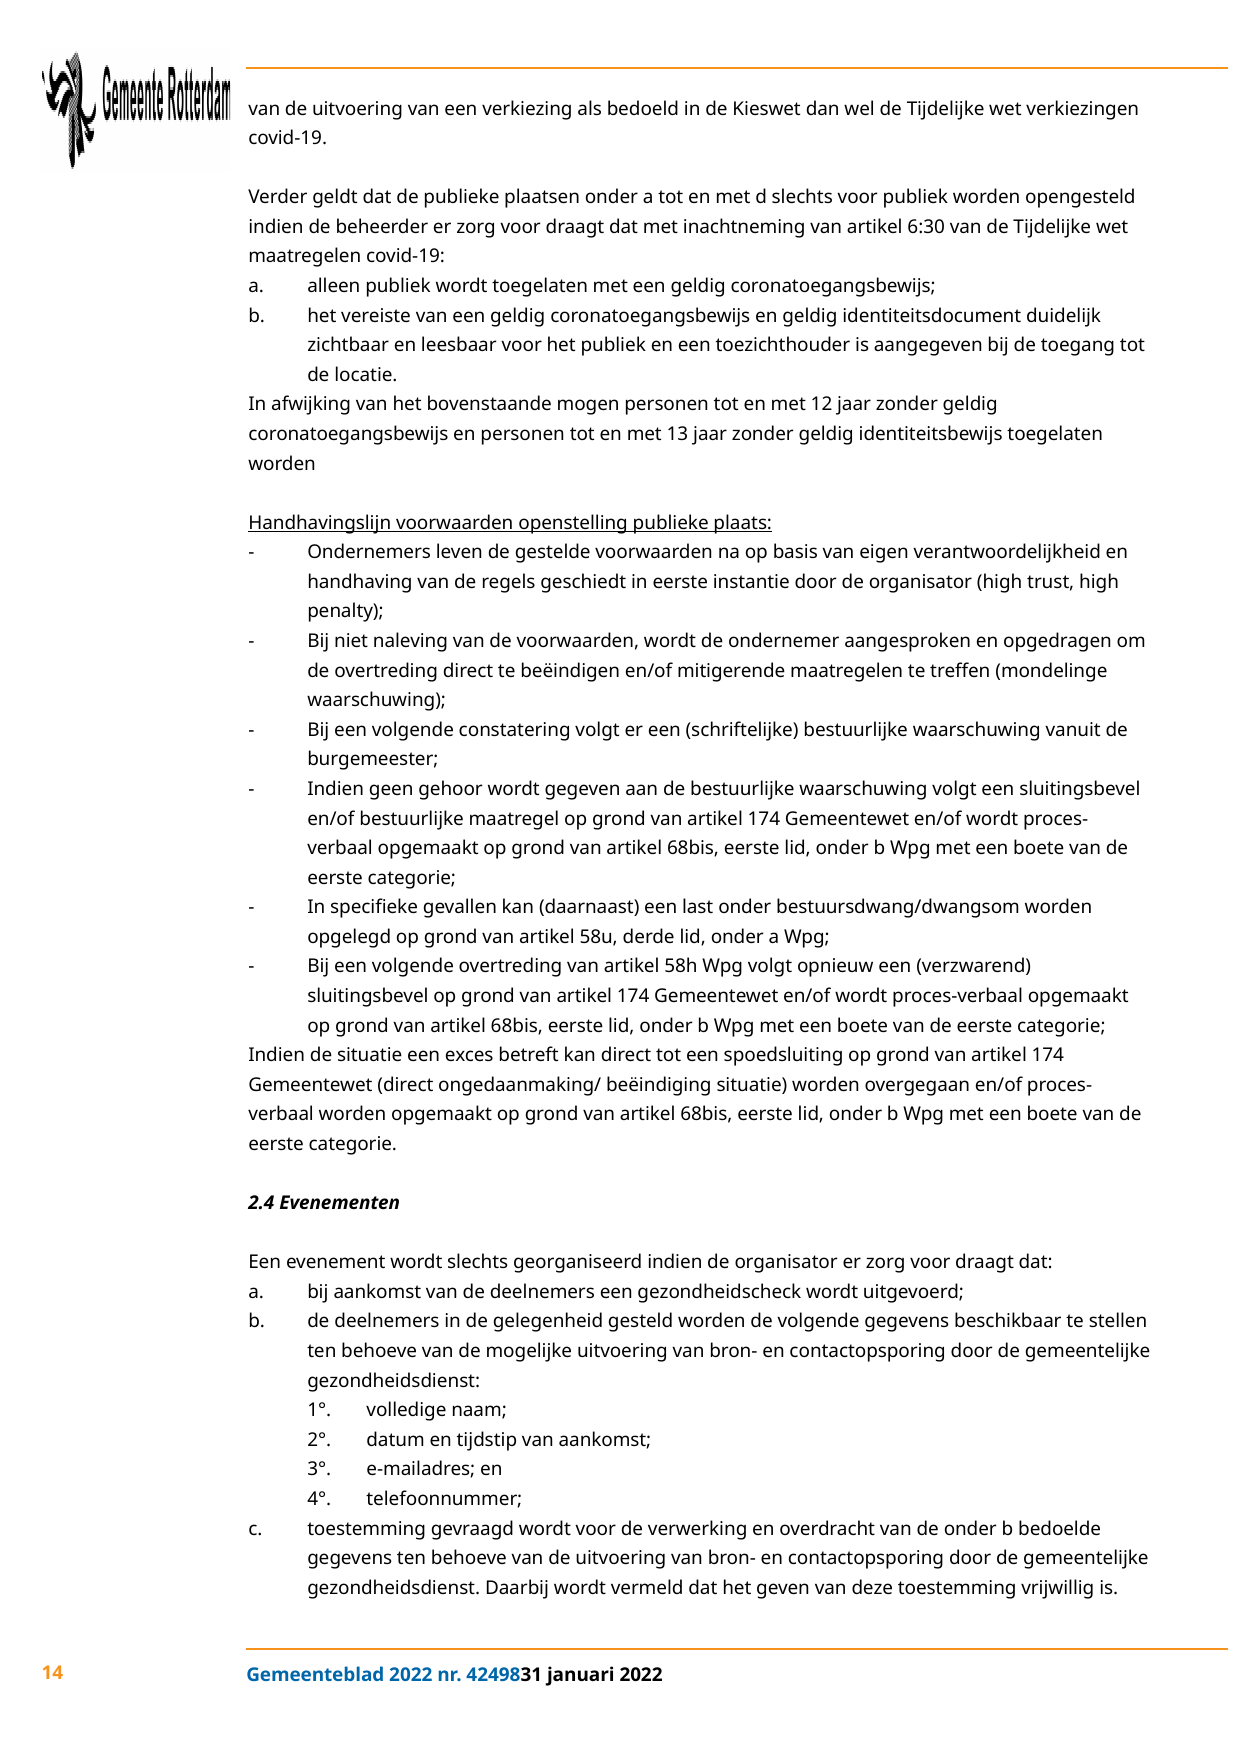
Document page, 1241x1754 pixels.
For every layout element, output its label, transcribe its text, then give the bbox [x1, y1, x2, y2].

list Indien geen gehoor wordt gegeven aan de bestuurlijke waarschuwing volgt een sluitingsbevel en/of bestuurlijke maatregel op grond van artikel 174 Gemeentewet en/of wordt proces-verbaal opgemaakt op grond van artikel 68bis, eerste lid, onder b Wpg met een boete van de eerste categorie; [248, 775, 1152, 890]
picture [41, 47, 231, 172]
list volledige naam; [307, 1396, 1152, 1422]
text Indien de situatie een exces betreft kan direct tot een spoedsluiting op grond van artikel 174 Gemeentewet (direct ongedaanmaking/ beëindiging situatie) worden overgegaan en/of proces-verbaal worden opgemaakt op grond van artikel 68bis, eerste lid, onder b Wpg met een boete van de eerste categorie. [248, 1041, 1152, 1156]
text 2.4 Evenementen [248, 1189, 1152, 1215]
text In afwijking van het bovenstaande mogen personen tot en met 12 jaar zonder geldig coronatoegangsbewijs en personen tot en met 13 jaar zonder geldig identiteitsbewijs toegelaten worden [248, 391, 1152, 476]
list toestemming gevraagd wordt voor de verwerking en overdracht van de onder b bedoelde gegevens ten behoeve van de uitvoering van bron- en contactopsporing door de gemeentelijke gezondheidsdienst. Daarbij wordt vermeld dat het geven van deze toestemming vrijwillig is. [248, 1515, 1152, 1600]
list datum en tijdstip van aankomst; [307, 1426, 1152, 1452]
text Handhavingslijn voorwaarden openstelling publieke plaats: [248, 509, 1152, 535]
list In specifieke gevallen kan (daarnaast) een last onder bestuursdwang/dwangsom worden opgelegd op grond van artikel 58u, derde lid, onder a Wpg; [248, 893, 1152, 949]
list Bij een volgende overtreding van artikel 58h Wpg volgt opnieuw een (verzwarend) sluitingsbevel op grond van artikel 174 Gemeentewet en/of wordt proces-verbaal opgemaakt op grond van artikel 68bis, eerste lid, onder b Wpg met een boete van de eerste categorie; [248, 953, 1152, 1038]
text Een evenement wordt slechts georganiseerd indien de organisator er zorg voor draagt dat: [248, 1248, 1152, 1274]
list alleen publiek wordt toegelaten met een geldig coronatoegangsbewijs; [248, 272, 1152, 298]
list bij aankomst van de deelnemers een gezondheidscheck wordt uitgevoerd; [248, 1278, 1152, 1304]
text Verder geldt dat de publieke plaatsen onder a tot en met d slechts voor publiek worden opengesteld indien de beheerder er zorg voor draagt dat met inachtneming van artikel 6:30 van de Tijdelijke wet maatregelen covid-19: [248, 183, 1152, 268]
list Bij een volgende constatering volgt er een (schriftelijke) bestuurlijke waarschuwing vanuit de burgemeester; [248, 716, 1152, 771]
list Ondernemers leven de gestelde voorwaarden na op basis van eigen verantwoordelijkheid en handhaving van de regels geschiedt in eerste instantie door de organisator (high trust, high penalty); [248, 538, 1152, 623]
text van de uitvoering van een verkiezing als bedoeld in de Kieswet dan wel de Tijdelijke wet verkiezingen covid-19. [248, 95, 1152, 150]
list telefoonnummer; [307, 1485, 1152, 1511]
list e-mailadres; en [307, 1456, 1152, 1481]
list Bij niet naleving van de voorwaarden, wordt de ondernemer aangesproken en opgedragen om de overtreding direct te beëindigen en/of mitigerende maatregelen te treffen (mondelinge waarschuwing); [248, 627, 1152, 712]
list de deelnemers in de gelegenheid gesteld worden de volgende gegevens beschikbaar te stellen ten behoeve van de mogelijke uitvoering van bron- en contactopsporing door de gemeentelijke gezondheidsdienst: [248, 1308, 1152, 1393]
list het vereiste van een geldig coronatoegangsbewijs en geldig identiteitsdocument duidelijk zichtbaar en leesbaar voor het publiek en een toezichthouder is aangegeven bij de toegang tot de locatie. [248, 302, 1152, 387]
